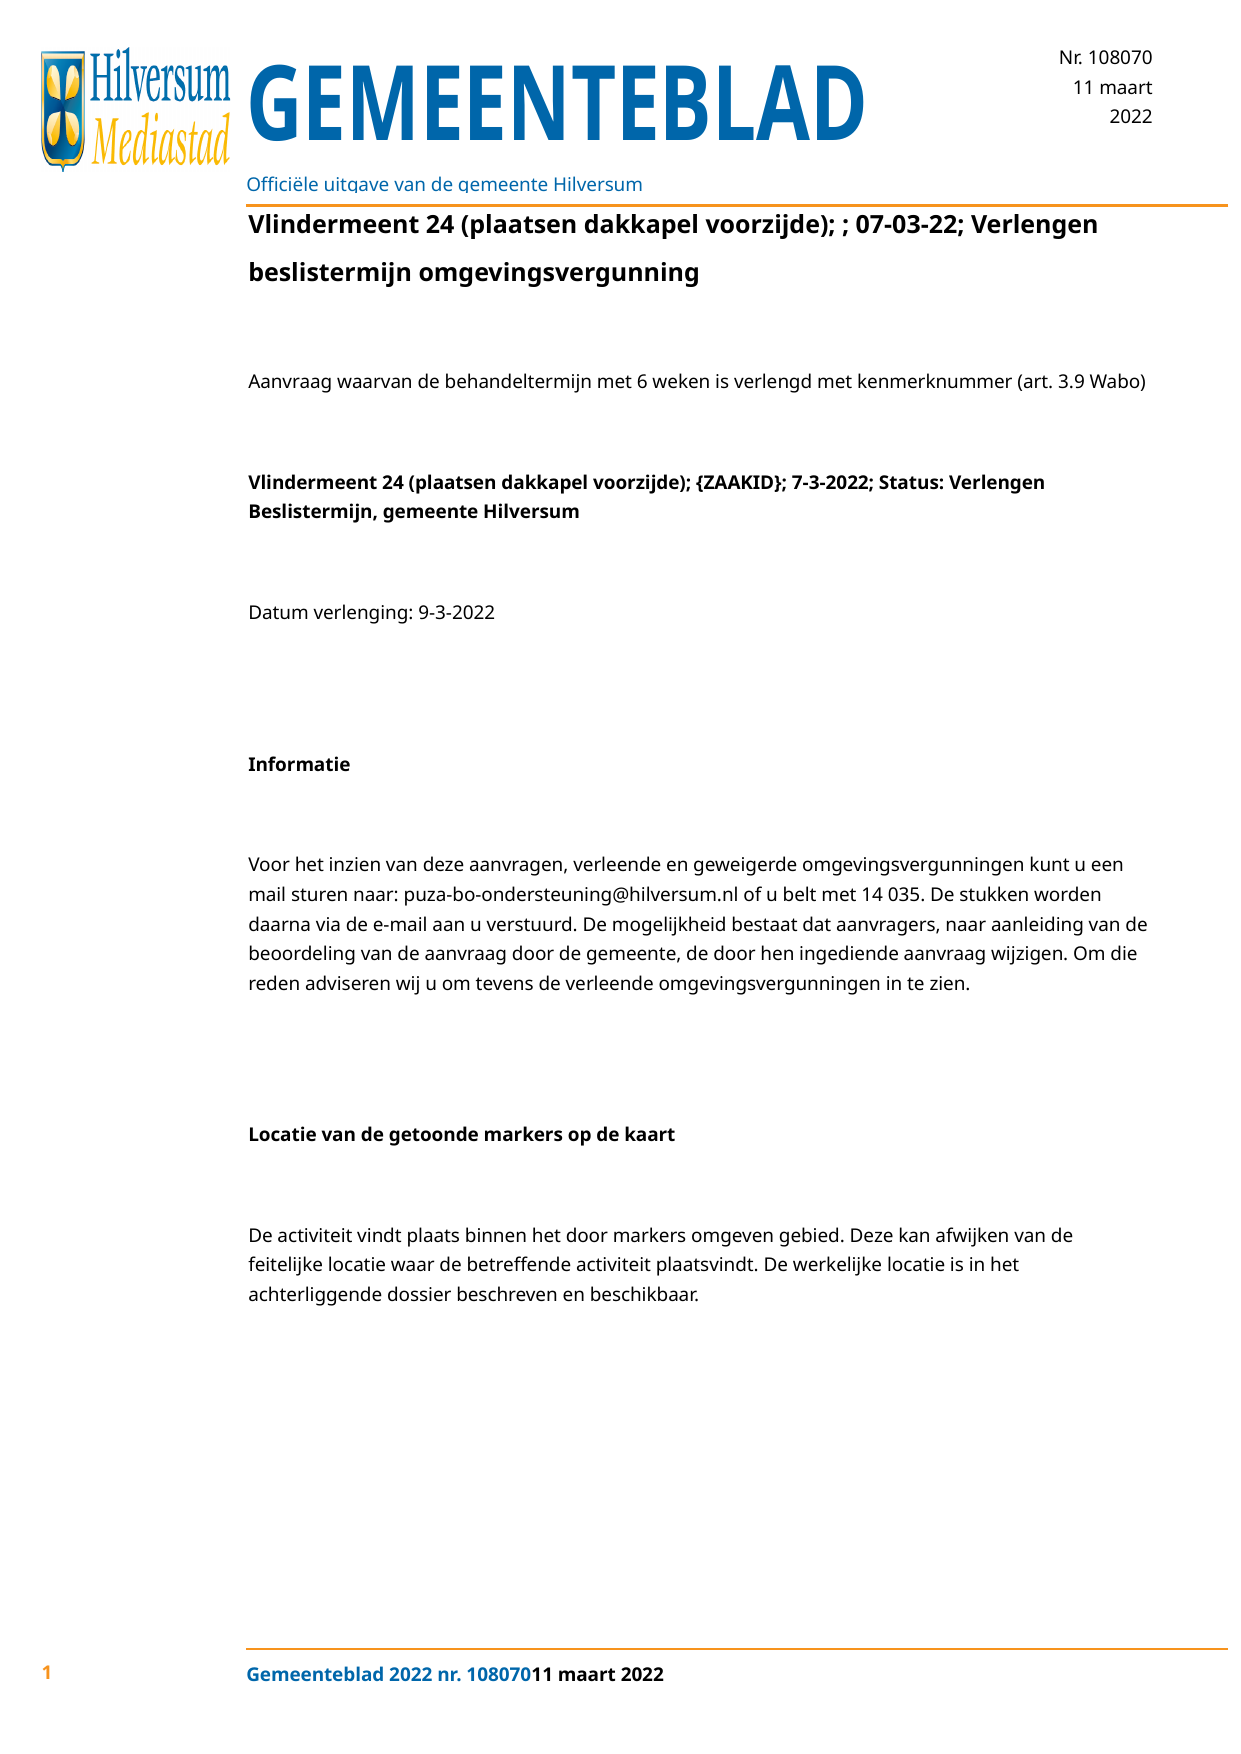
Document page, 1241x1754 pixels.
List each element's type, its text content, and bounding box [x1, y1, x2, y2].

text Locatie van de getoonde markers op de kaart [248, 1121, 1152, 1147]
text Aanvraag waarvan de behandeltermijn met 6 weken is verlengd met kenmerknummer (art. 3.9 Wabo) [248, 368, 1152, 394]
text Voor het inzien van deze aanvragen, verleende en geweigerde omgevingsvergunningen kunt u een mail sturen naar: puza-bo-ondersteuning@hilversum.nl of u belt met 14 035. De stukken worden daarna via de e-mail aan u verstuurd. De mogelijkheid bestaat dat aanvragers, naar aanleiding van de beoordeling van de aanvraag door de gemeente, de door hen ingediende aanvraag wijzigen. Om die reden adviseren wij u om tevens de verleende omgevingsvergunningen in te zien. [248, 852, 1152, 996]
text Vlindermeent 24 (plaatsen dakkapel voorzijde); {ZAAKID}; 7-3-2022; Status: Verlengen Beslistermijn, gemeente Hilversum [248, 469, 1152, 524]
text Datum verlenging: 9-3-2022 [248, 599, 1152, 625]
picture [41, 47, 231, 172]
text Informatie [248, 751, 1152, 777]
text Vlindermeent 24 (plaatsen dakkapel voorzijde); ; 07-03-22; Verlengen beslistermijn omgevingsvergunning [248, 207, 1152, 288]
text De activiteit vindt plaats binnen het door markers omgeven gebied. Deze kan afwijken van de feitelijke locatie waar de betreffende activiteit plaatsvindt. De werkelijke locatie is in het achterliggende dossier beschreven en beschikbaar. [248, 1222, 1152, 1307]
